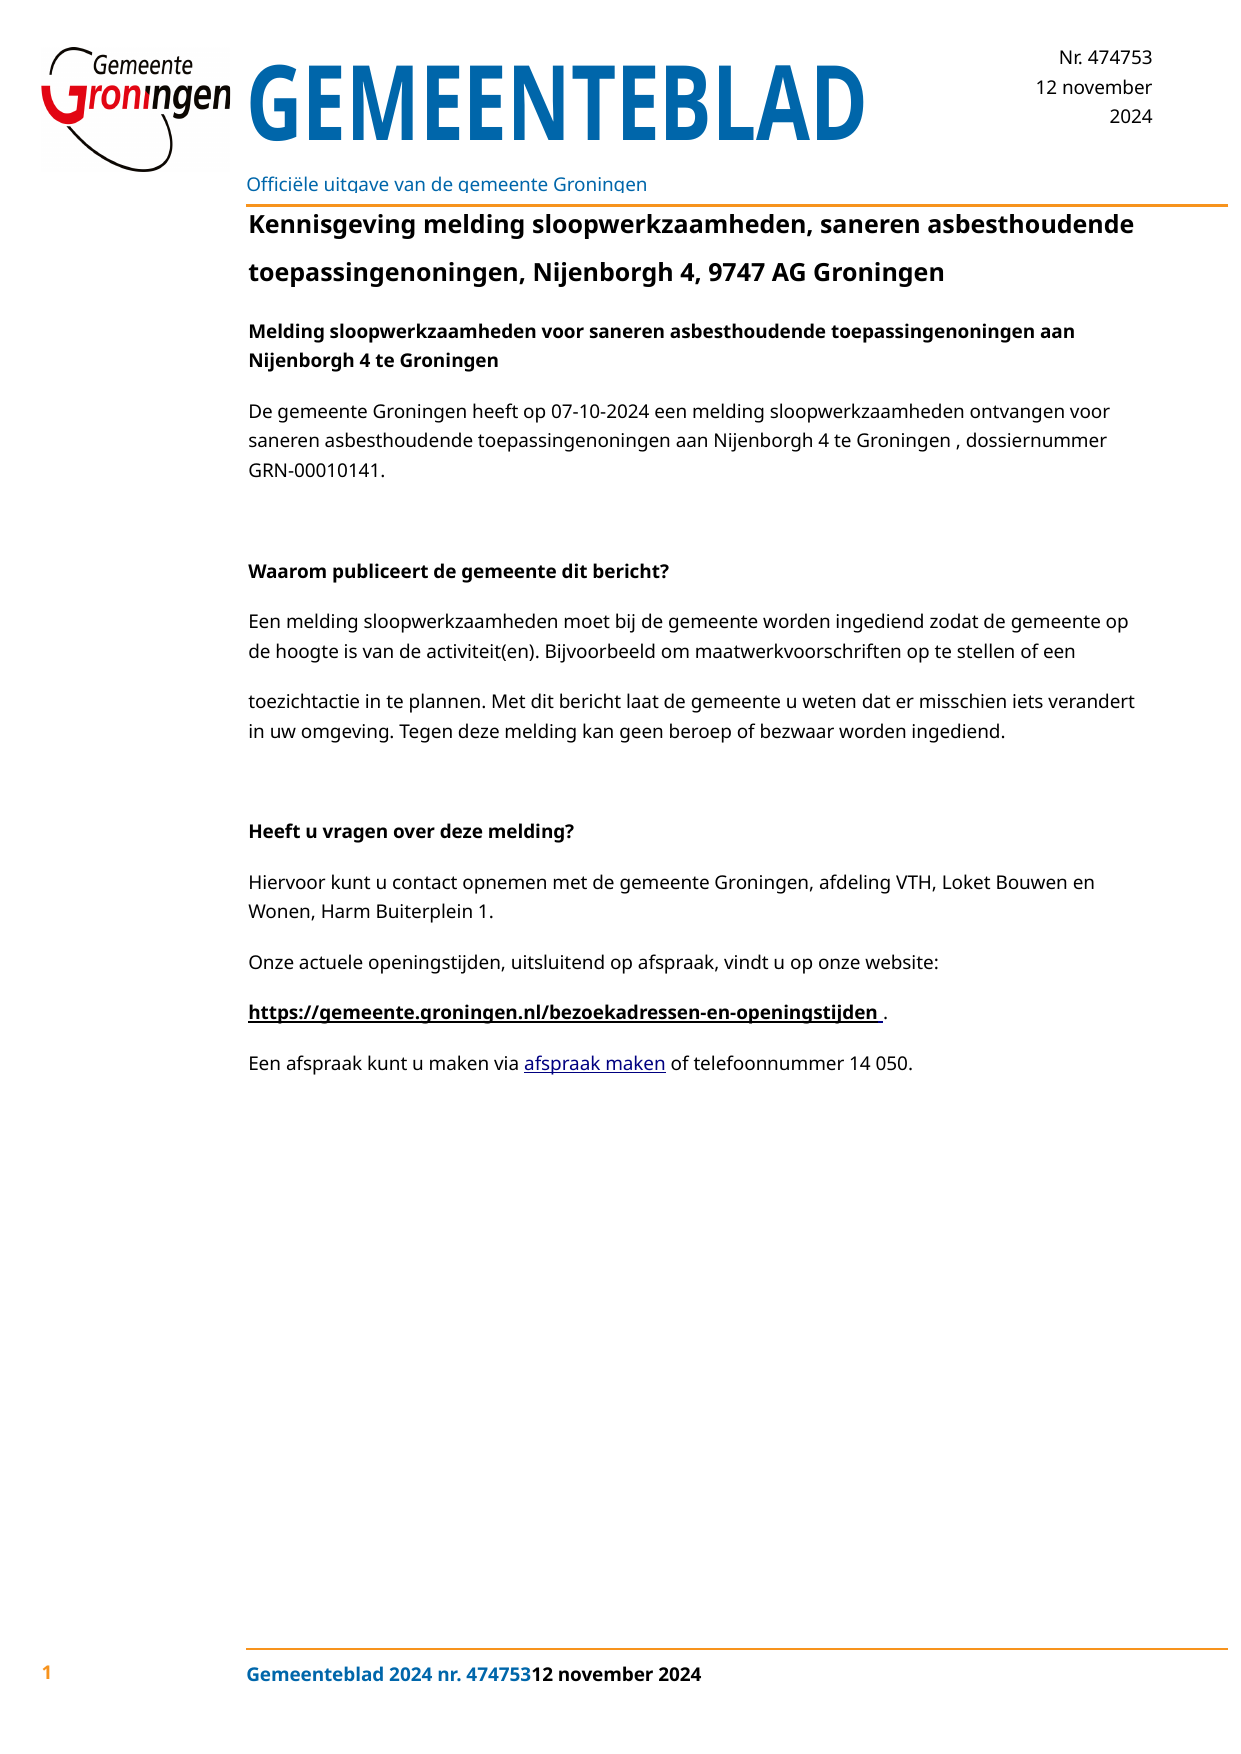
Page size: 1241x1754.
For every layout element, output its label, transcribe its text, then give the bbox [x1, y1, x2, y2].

text Hiervoor kunt u contact opnemen met de gemeente Groningen, afdeling VTH, Loket Bouwen en Wonen, Harm Buiterplein 1. [248, 869, 1152, 924]
text toezichtactie in te plannen. Met dit bericht laat de gemeente u weten dat er misschien iets verandert in uw omgeving. Tegen deze melding kan geen beroep of bezwaar worden ingediend. [248, 688, 1152, 744]
text Waarom publiceert de gemeente dit bericht? [248, 558, 1152, 584]
text https://gemeente.groningen.nl/bezoekadressen-en-openingstijden . [248, 999, 1152, 1025]
text Een melding sloopwerkzaamheden moet bij de gemeente worden ingediend zodat de gemeente op de hoogte is van de activiteit(en). Bijvoorbeeld om maatwerkvoorschriften op te stellen of een [248, 608, 1152, 664]
text Onze actuele openingstijden, uitsluitend op afspraak, vindt u op onze website: [248, 949, 1152, 975]
text Heeft u vragen over deze melding? [248, 819, 1152, 844]
text Melding sloopwerkzaamheden voor saneren asbesthoudende toepassingenoningen aan Nijenborgh 4 te Groningen [248, 318, 1152, 373]
text Kennisgeving melding sloopwerkzaamheden, saneren asbesthoudende toepassingenoningen, Nijenborgh 4, 9747 AG Groningen [248, 207, 1152, 288]
text De gemeente Groningen heeft op 07-10-2024 een melding sloopwerkzaamheden ontvangen voor saneren asbesthoudende toepassingenoningen aan Nijenborgh 4 te Groningen , dossiernummer GRN-00010141. [248, 398, 1152, 483]
picture [41, 47, 231, 172]
text Een afspraak kunt u maken via afspraak maken of telefoonnummer 14 050. [248, 1050, 1152, 1076]
